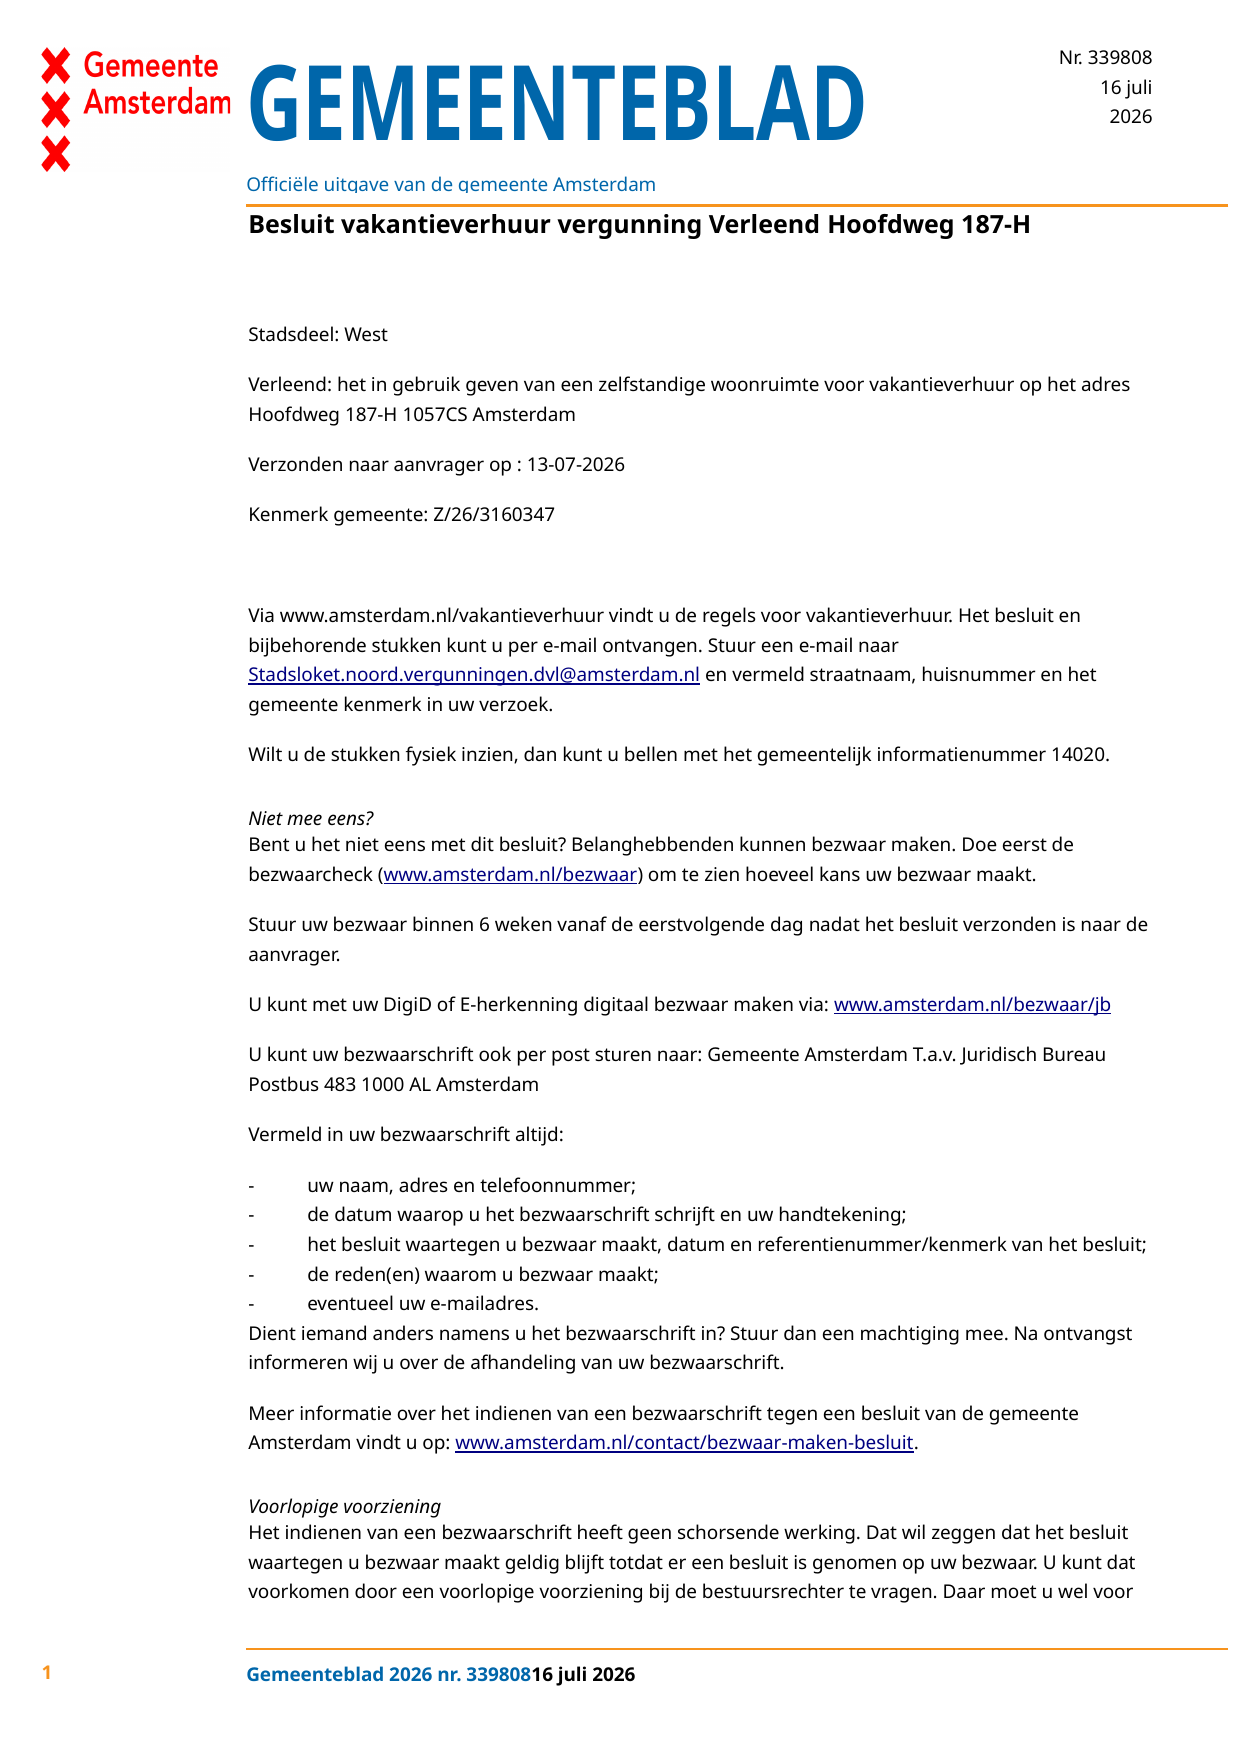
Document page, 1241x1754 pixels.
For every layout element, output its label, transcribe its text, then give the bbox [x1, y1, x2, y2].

text Wilt u de stukken fysiek inzien, dan kunt u bellen met het gemeentelijk informatienummer 14020. [248, 742, 1152, 767]
list uw naam, adres en telefoonnummer; [248, 1172, 1152, 1198]
text Voorlopige voorziening [248, 1493, 1152, 1519]
text U kunt met uw DigiD of E-herkenning digitaal bezwaar maken via: www.amsterdam.nl/bezwaar/jb [248, 991, 1152, 1017]
text Stuur uw bezwaar binnen 6 weken vanaf de eerstvolgende dag nadat het besluit verzonden is naar de aanvrager. [248, 911, 1152, 967]
list de datum waarop u het bezwaarschrift schrijft en uw handtekening; [248, 1202, 1152, 1227]
text Meer informatie over het indienen van een bezwaarschrift tegen een besluit van de gemeente Amsterdam vindt u op: www.amsterdam.nl/contact/bezwaar-maken-besluit. [248, 1400, 1152, 1455]
text U kunt uw bezwaarschrift ook per post sturen naar: Gemeente Amsterdam T.a.v. Juridisch Bureau Postbus 483 1000 AL Amsterdam [248, 1042, 1152, 1097]
text Verzonden naar aanvrager op : 13-07-2026 [248, 451, 1152, 477]
list het besluit waartegen u bezwaar maakt, datum en referentienummer/kenmerk van het besluit; [248, 1231, 1152, 1257]
picture [41, 47, 231, 172]
text Verleend: het in gebruik geven van een zelfstandige woonruimte voor vakantieverhuur op het adres Hoofdweg 187-H 1057CS Amsterdam [248, 371, 1152, 426]
list eventueel uw e-mailadres. [248, 1290, 1152, 1316]
text Stadsdeel: West [248, 321, 1152, 346]
text Kenmerk gemeente: Z/26/3160347 [248, 502, 1152, 527]
text Besluit vakantieverhuur vergunning Verleend Hoofdweg 187-H [248, 207, 1152, 241]
text Dient iemand anders namens u het bezwaarschrift in? Stuur dan een machtiging mee. Na ontvangst informeren wij u over de afhandeling van uw bezwaarschrift. [248, 1320, 1152, 1375]
text Niet mee eens? [248, 806, 1152, 831]
text Bent u het niet eens met dit besluit? Belanghebbenden kunnen bezwaar maken. Doe eerst de bezwaarcheck (www.amsterdam.nl/bezwaar) om te zien hoeveel kans uw bezwaar maakt. [248, 831, 1152, 887]
text Het indienen van een bezwaarschrift heeft geen schorsende werking. Dat wil zeggen dat het besluit waartegen u bezwaar maakt geldig blijft totdat er een besluit is genomen op uw bezwaar. U kunt dat voorkomen door een voorlopige voorziening bij de bestuursrechter te vragen. Daar moet u wel voor [248, 1519, 1152, 1604]
text Vermeld in uw bezwaarschrift altijd: [248, 1122, 1152, 1147]
text Via www.amsterdam.nl/vakantieverhuur vindt u de regels voor vakantieverhuur. Het besluit en bijbehorende stukken kunt u per e-mail ontvangen. Stuur een e-mail naar Stadsloket.noord.vergunningen.dvl@amsterdam.nl en vermeld straatnaam, huisnummer en het gemeente kenmerk in uw verzoek. [248, 602, 1152, 717]
list de reden(en) waarom u bezwaar maakt; [248, 1261, 1152, 1287]
